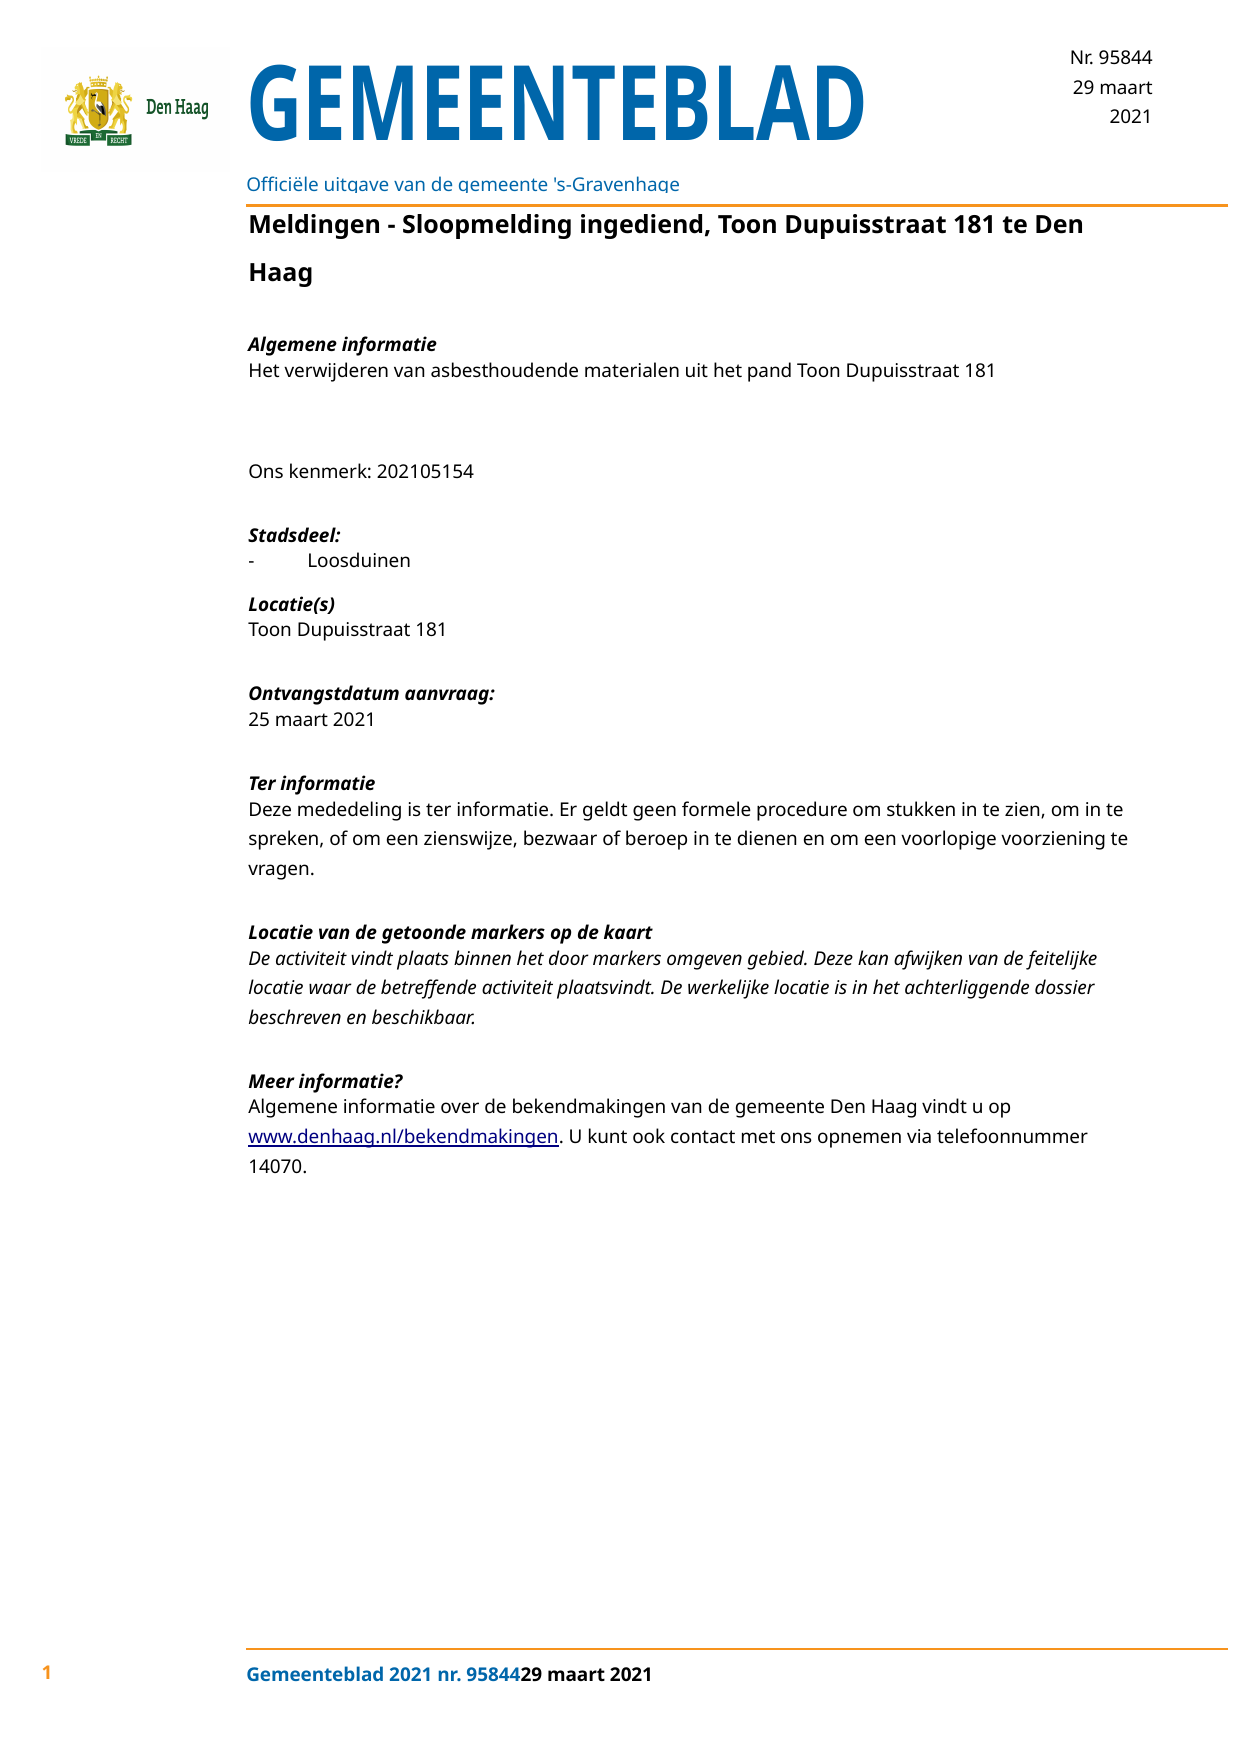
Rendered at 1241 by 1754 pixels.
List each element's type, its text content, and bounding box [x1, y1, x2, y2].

text 25 maart 2021 [248, 706, 1152, 732]
text Stadsdeel: [248, 522, 1152, 548]
text Deze mededeling is ter informatie. Er geldt geen formele procedure om stukken in te zien, om in te spreken, of om een zienswijze, bezwaar of beroep in te dienen en om een voorlopige voorziening te vragen. [248, 796, 1152, 881]
text Ontvangstdatum aanvraag: [248, 681, 1152, 706]
text Algemene informatie [248, 331, 1152, 357]
text De activiteit vindt plaats binnen het door markers omgeven gebied. Deze kan afwijken van de feitelijke locatie waar de betreffende activiteit plaatsvindt. De werkelijke locatie is in het achterliggende dossier beschreven en beschikbaar. [248, 945, 1152, 1030]
text Het verwijderen van asbesthoudende materialen uit het pand Toon Dupuisstraat 181 [248, 357, 1152, 383]
list Loosduinen [248, 548, 1152, 573]
text Meer informatie? [248, 1068, 1152, 1094]
text Algemene informatie over de bekendmakingen van de gemeente Den Haag vindt u op www.denhaag.nl/bekendmakingen. U kunt ook contact met ons opnemen via telefoonnummer 14070. [248, 1094, 1152, 1178]
text Ter informatie [248, 770, 1152, 796]
text Toon Dupuisstraat 181 [248, 617, 1152, 642]
text Meldingen - Sloopmelding ingediend, Toon Dupuisstraat 181 te Den Haag [248, 207, 1152, 288]
text Ons kenmerk: 202105154 [248, 458, 1152, 484]
text Locatie(s) [248, 591, 1152, 617]
picture [41, 47, 231, 172]
text Locatie van de getoonde markers op de kaart [248, 919, 1152, 945]
